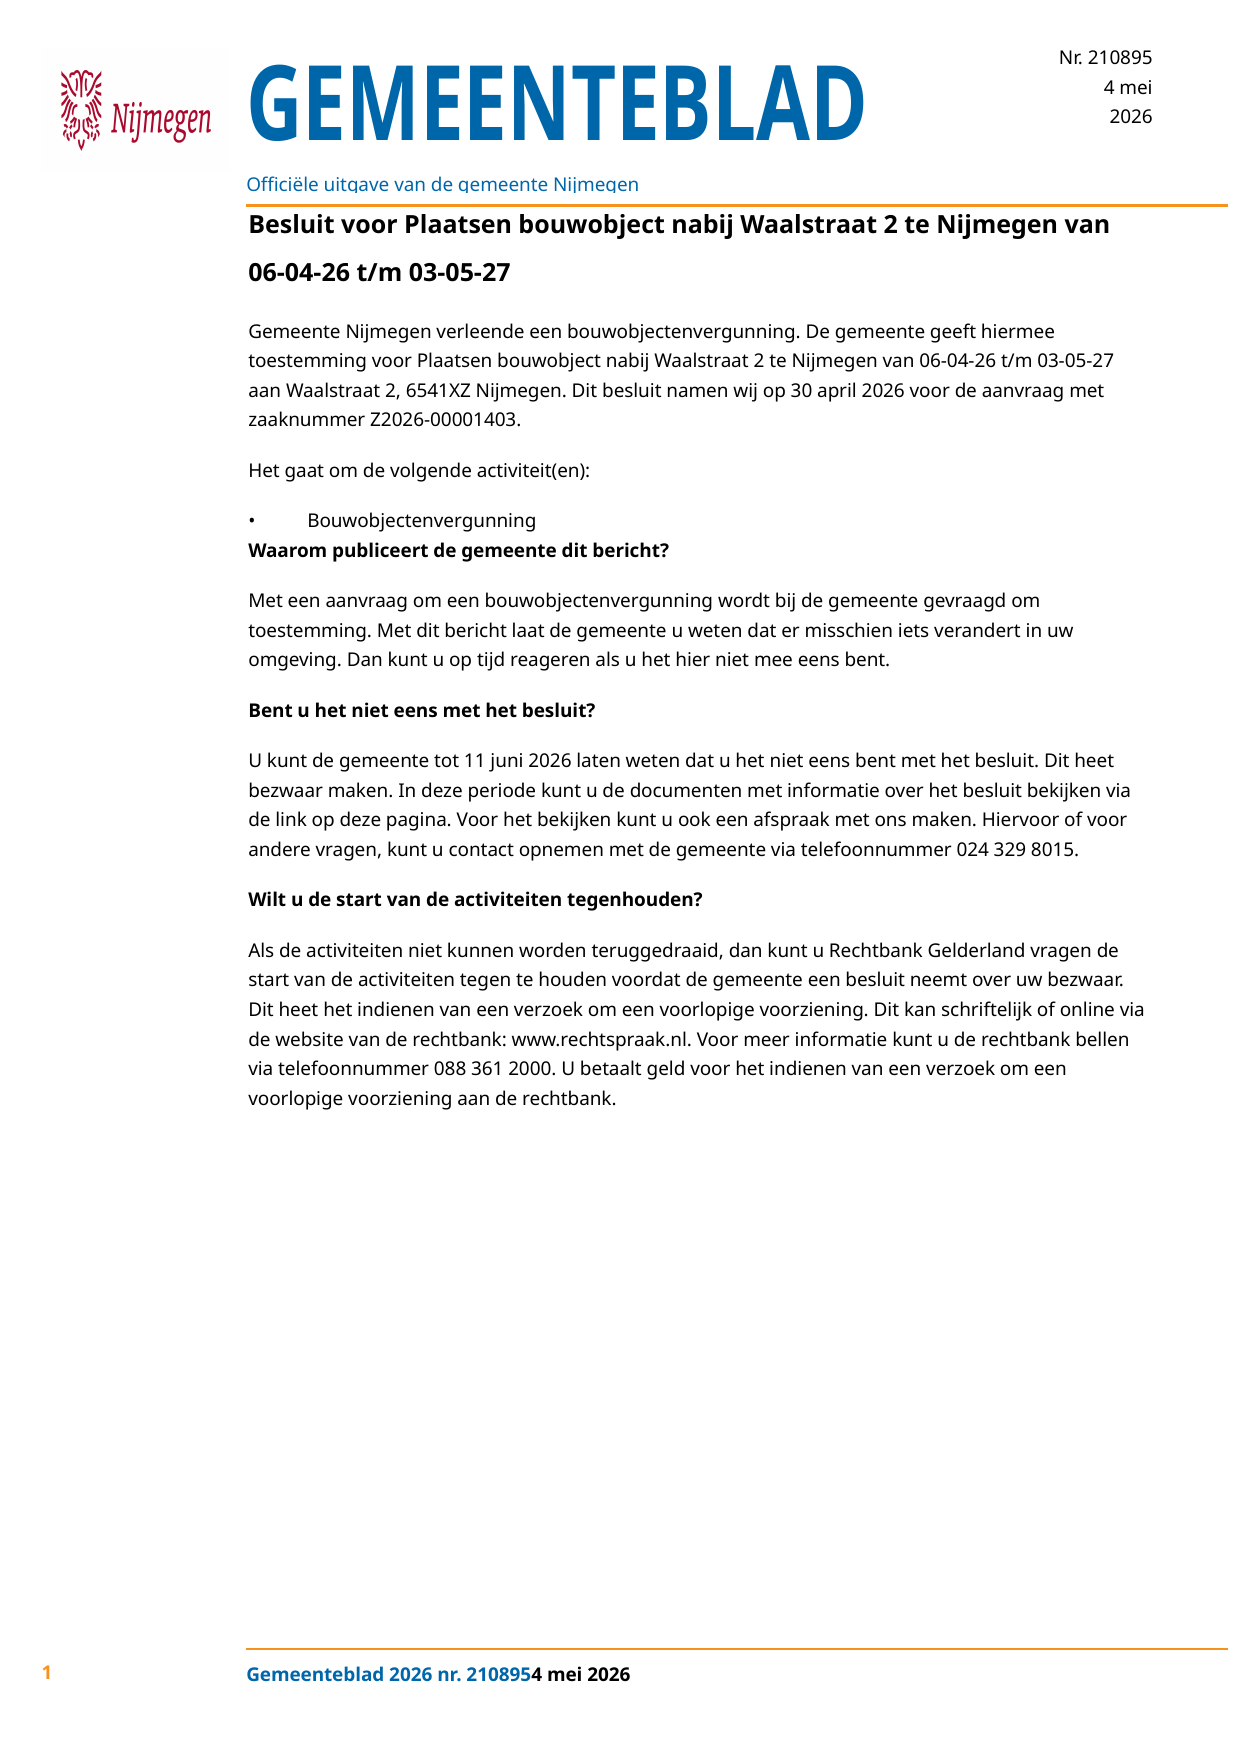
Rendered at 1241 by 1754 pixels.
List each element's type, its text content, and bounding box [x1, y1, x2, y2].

text Het gaat om de volgende activiteit(en): [248, 457, 1152, 483]
list Bouwobjectenvergunning [248, 507, 1152, 533]
text U kunt de gemeente tot 11 juni 2026 laten weten dat u het niet eens bent met het besluit. Dit heet bezwaar maken. In deze periode kunt u de documenten met informatie over het besluit bekijken via de link op deze pagina. Voor het bekijken kunt u ook een afspraak met ons maken. Hiervoor of voor andere vragen, kunt u contact opnemen met de gemeente via telefoonnummer 024 329 8015. [248, 747, 1152, 862]
text Waarom publiceert de gemeente dit bericht? [248, 537, 1152, 563]
text Als de activiteiten niet kunnen worden teruggedraaid, dan kunt u Rechtbank Gelderland vragen de start van de activiteiten tegen te houden voordat de gemeente een besluit neemt over uw bezwaar. Dit heet het indienen van een verzoek om een voorlopige voorziening. Dit kan schriftelijk of online via de website van de rechtbank: www.rechtspraak.nl. Voor meer informatie kunt u de rechtbank bellen via telefoonnummer 088 361 2000. U betaalt geld voor het indienen van een verzoek om een voorlopige voorziening aan de rechtbank. [248, 937, 1152, 1111]
text Met een aanvraag om een bouwobjectenvergunning wordt bij de gemeente gevraagd om toestemming. Met dit bericht laat de gemeente u weten dat er misschien iets verandert in uw omgeving. Dan kunt u op tijd reageren als u het hier niet mee eens bent. [248, 587, 1152, 672]
text Gemeente Nijmegen verleende een bouwobjectenvergunning. De gemeente geeft hiermee toestemming voor Plaatsen bouwobject nabij Waalstraat 2 te Nijmegen van 06-04-26 t/m 03-05-27 aan Waalstraat 2, 6541XZ Nijmegen. Dit besluit namen wij op 30 april 2026 voor de aanvraag met zaaknummer Z2026-00001403. [248, 318, 1152, 432]
text Bent u het niet eens met het besluit? [248, 697, 1152, 723]
text Besluit voor Plaatsen bouwobject nabij Waalstraat 2 te Nijmegen van 06-04-26 t/m 03-05-27 [248, 207, 1152, 288]
text Wilt u de start van de activiteiten tegenhouden? [248, 887, 1152, 912]
picture [41, 47, 231, 172]
